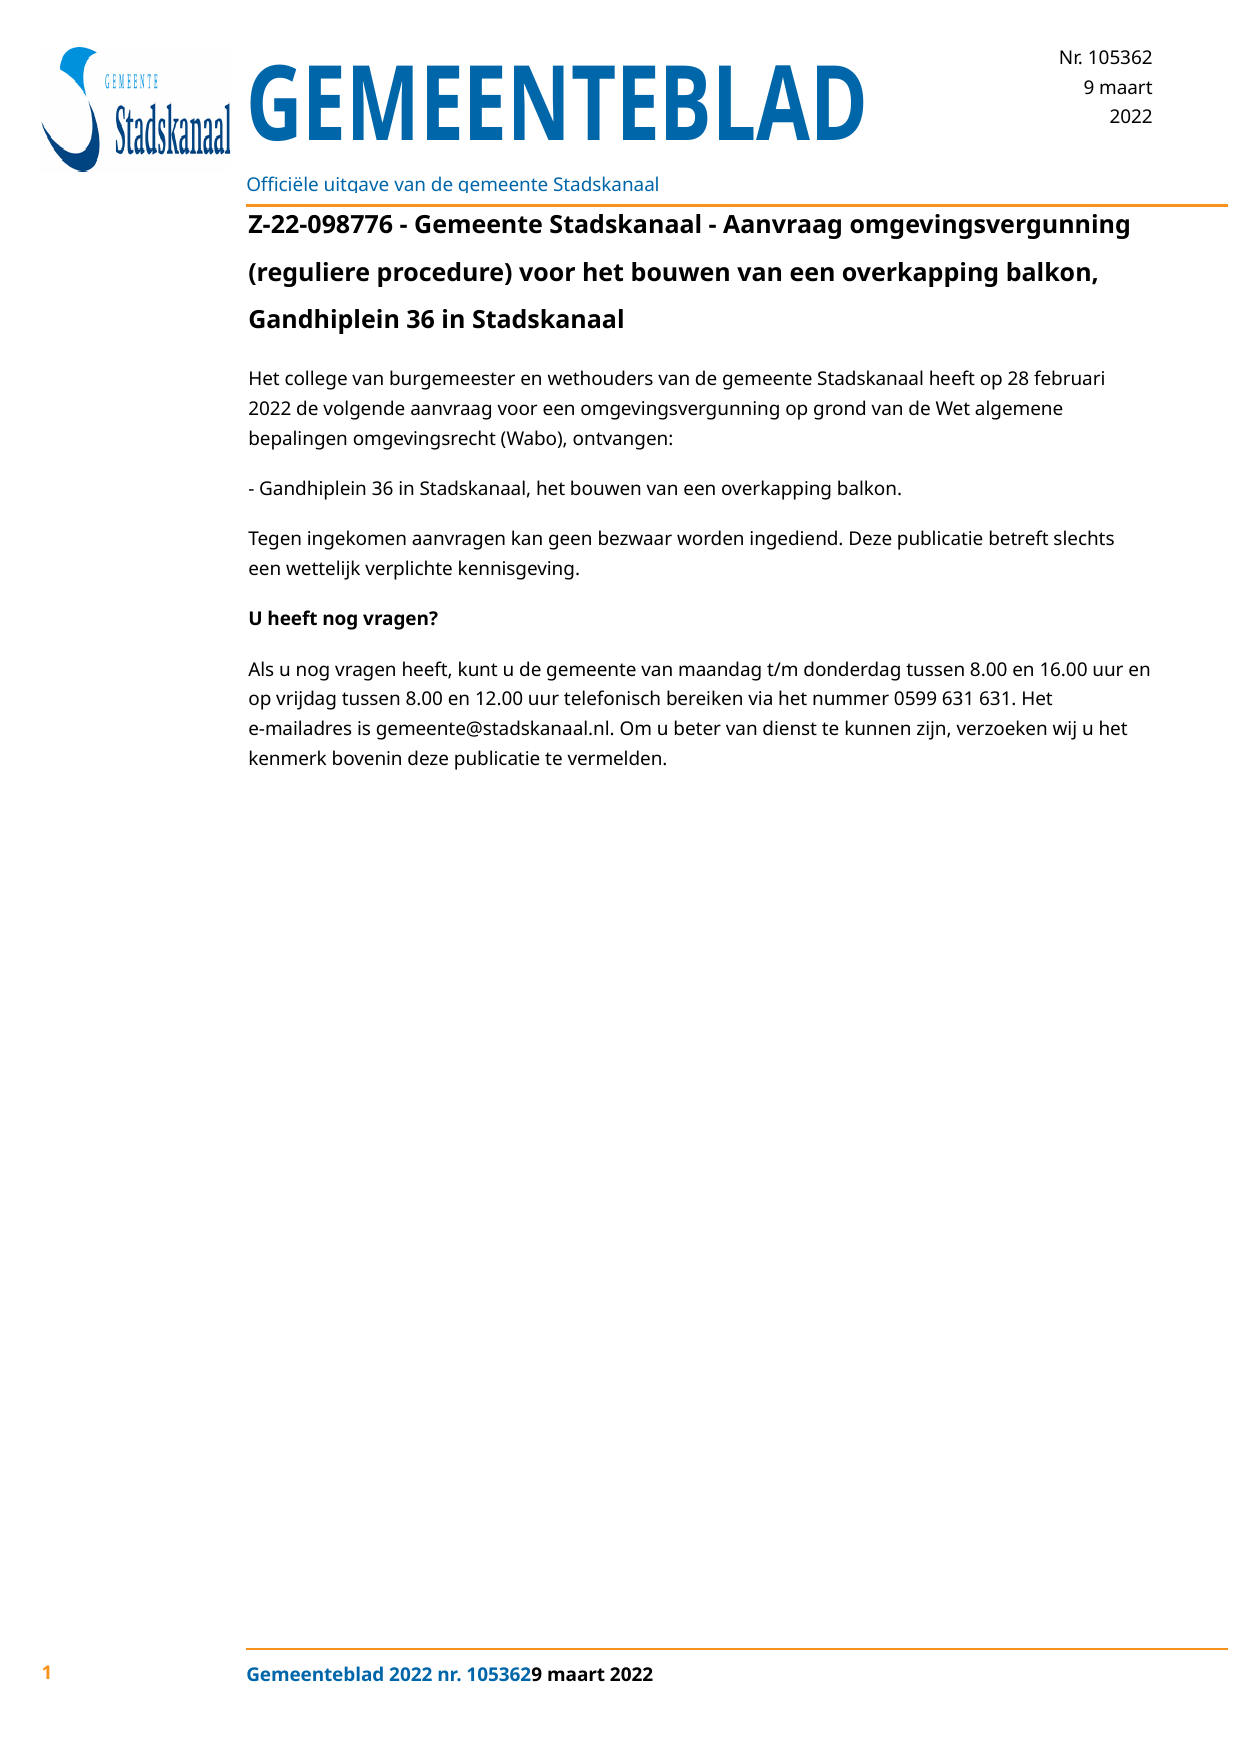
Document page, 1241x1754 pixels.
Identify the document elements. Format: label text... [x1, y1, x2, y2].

text - Gandhiplein 36 in Stadskanaal, het bouwen van een overkapping balkon. [248, 475, 1152, 501]
text Z-22-098776 - Gemeente Stadskanaal - Aanvraag omgevingsvergunning (reguliere procedure) voor het bouwen van een overkapping balkon, Gandhiplein 36 in Stadskanaal [248, 207, 1152, 336]
picture [41, 47, 231, 172]
text Tegen ingekomen aanvragen kan geen bezwaar worden ingediend. Deze publicatie betreft slechts een wettelijk verplichte kennisgeving. [248, 526, 1152, 581]
text U heeft nog vragen? [248, 606, 1152, 631]
text Als u nog vragen heeft, kunt u de gemeente van maandag t/m donderdag tussen 8.00 en 16.00 uur en op vrijdag tussen 8.00 en 12.00 uur telefonisch bereiken via het nummer 0599 631 631. Het e‑mailadres is gemeente@stadskanaal.nl. Om u beter van dienst te kunnen zijn, verzoeken wij u het kenmerk bovenin deze publicatie te vermelden. [248, 656, 1152, 770]
text Het college van burgemeester en wethouders van de gemeente Stadskanaal heeft op 28 februari 2022 de volgende aanvraag voor een omgevingsvergunning op grond van de Wet algemene bepalingen omgevingsrecht (Wabo), ontvangen: [248, 366, 1152, 450]
